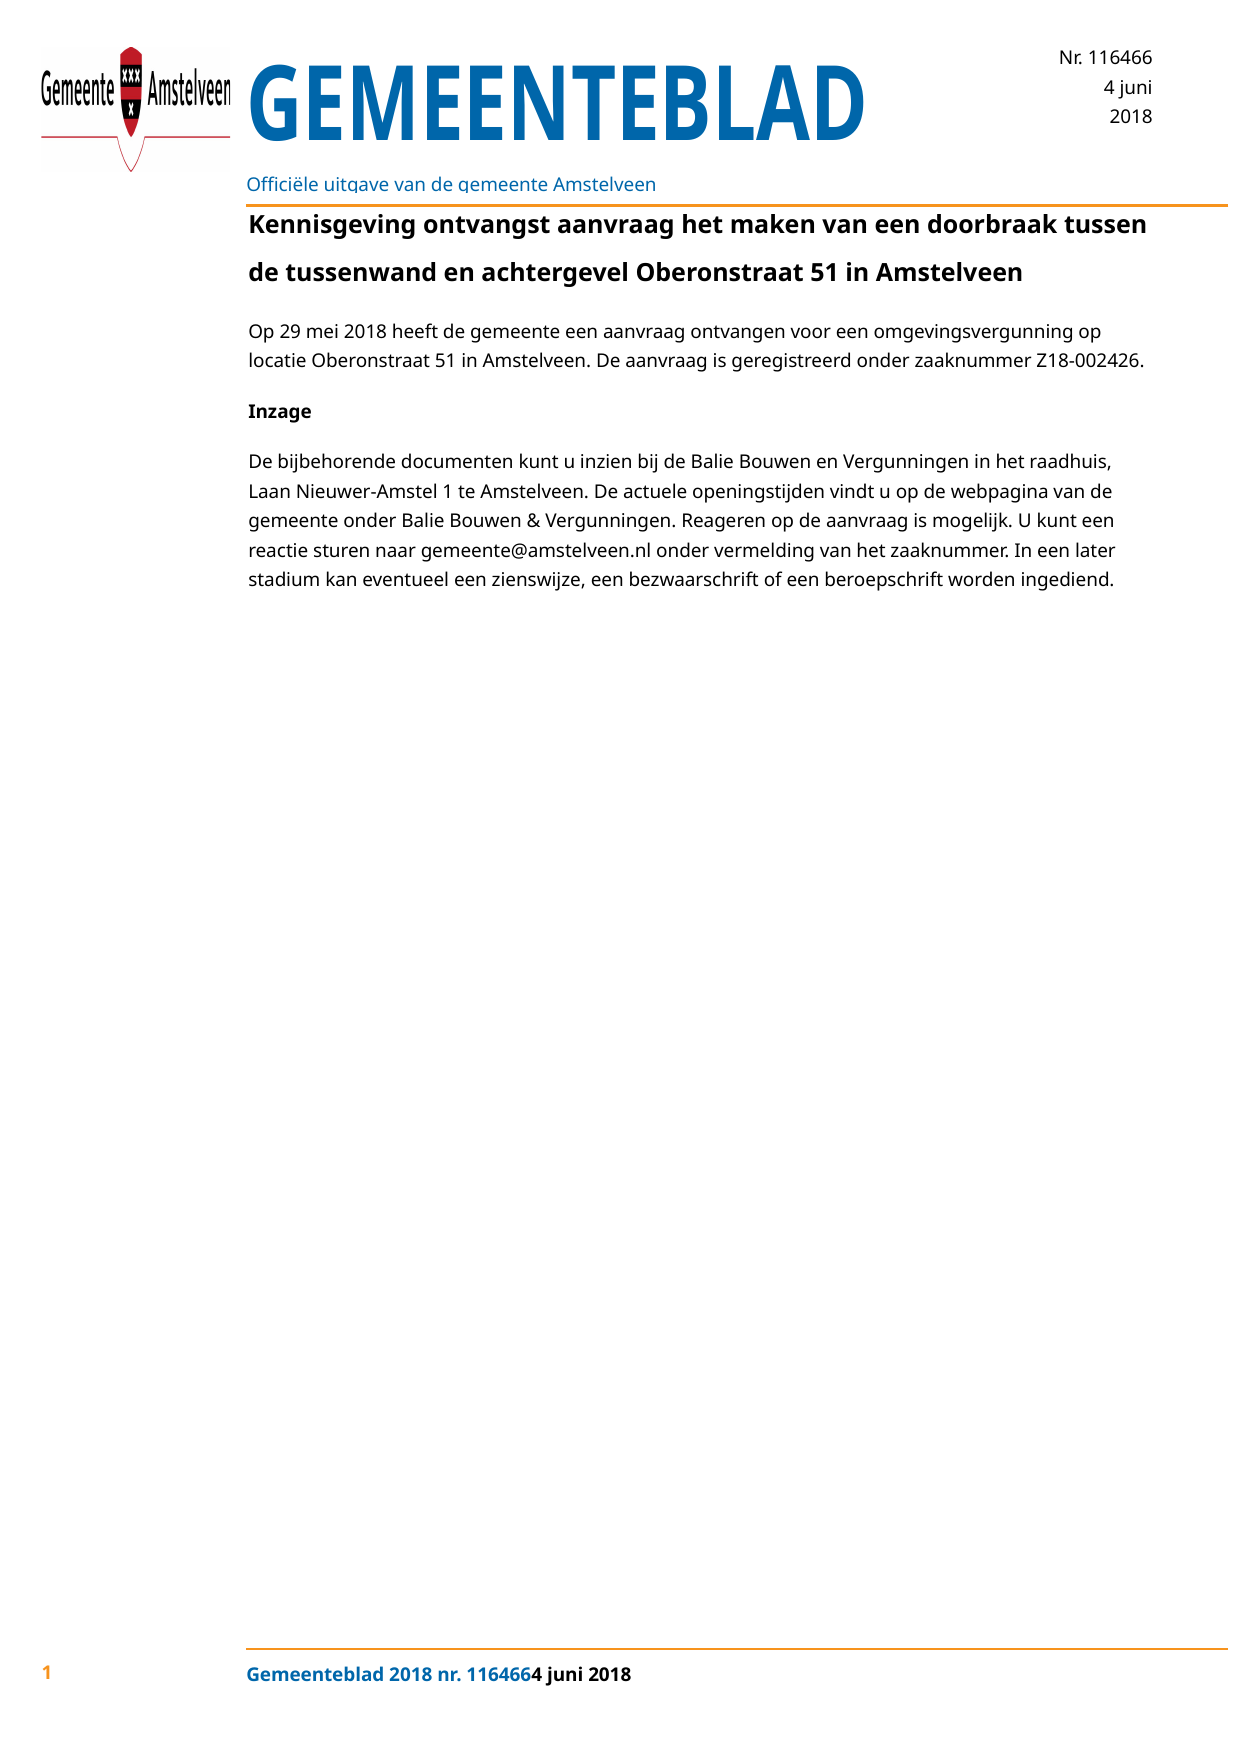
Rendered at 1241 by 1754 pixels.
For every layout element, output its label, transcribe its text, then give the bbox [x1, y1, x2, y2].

text Inzage [248, 398, 1152, 424]
text Kennisgeving ontvangst aanvraag het maken van een doorbraak tussen de tussenwand en achtergevel Oberonstraat 51 in Amstelveen [248, 207, 1152, 288]
text De bijbehorende documenten kunt u inzien bij de Balie Bouwen en Vergunningen in het raadhuis, Laan Nieuwer-Amstel 1 te Amstelveen. De actuele openingstijden vindt u op de webpagina van de gemeente onder Balie Bouwen & Vergunningen. Reageren op de aanvraag is mogelijk. U kunt een reactie sturen naar gemeente@amstelveen.nl onder vermelding van het zaaknummer. In een later stadium kan eventueel een zienswijze, een bezwaarschrift of een beroepschrift worden ingediend. [248, 448, 1152, 592]
text Op 29 mei 2018 heeft de gemeente een aanvraag ontvangen voor een omgevingsvergunning op locatie Oberonstraat 51 in Amstelveen. De aanvraag is geregistreerd onder zaaknummer Z18-002426. [248, 318, 1152, 373]
picture [41, 47, 231, 172]
